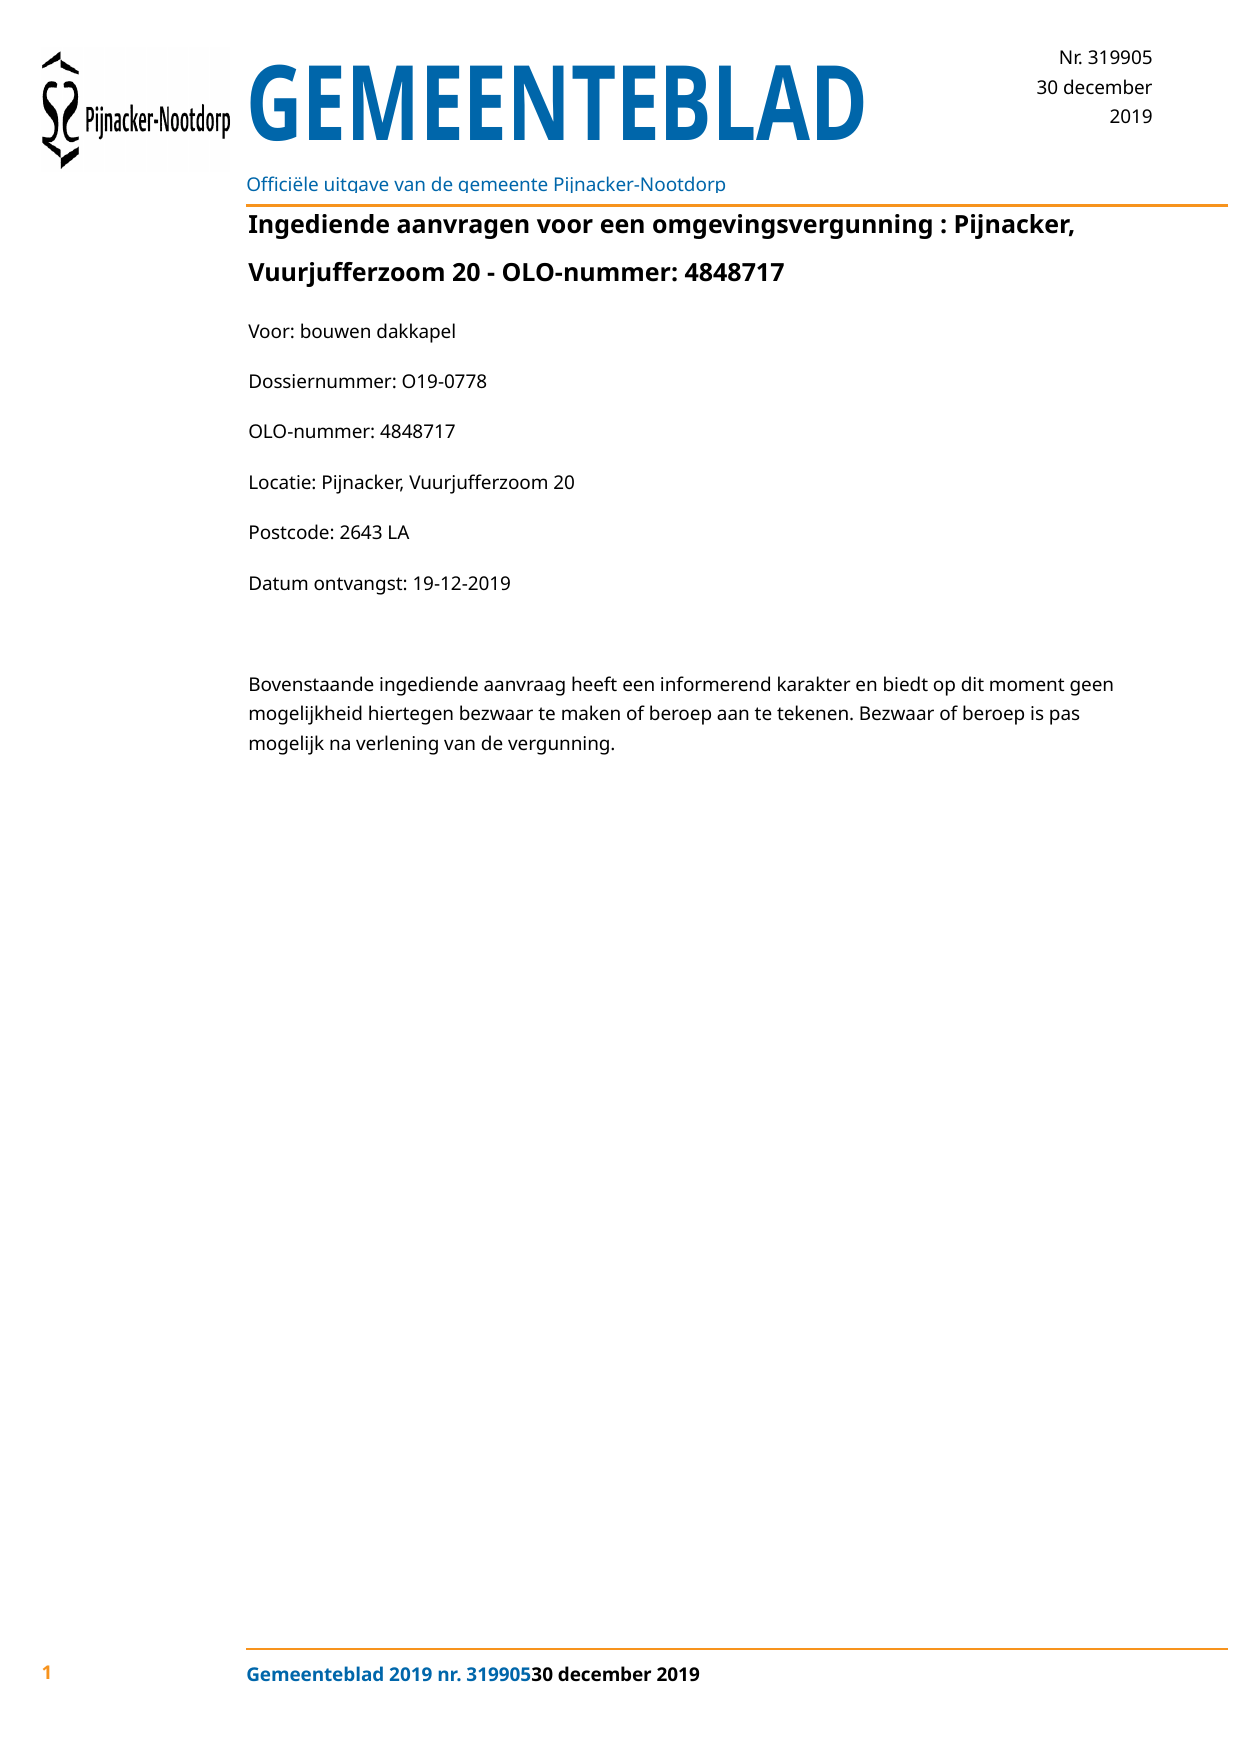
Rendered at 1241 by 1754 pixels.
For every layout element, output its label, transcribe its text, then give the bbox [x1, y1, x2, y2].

text OLO-nummer: 4848717 [248, 419, 1152, 444]
picture [41, 47, 231, 172]
text Datum ontvangst: 19-12-2019 [248, 570, 1152, 596]
text Dossiernummer: O19-0778 [248, 368, 1152, 394]
text Locatie: Pijnacker, Vuurjufferzoom 20 [248, 469, 1152, 495]
text Bovenstaande ingediende aanvraag heeft een informerend karakter en biedt op dit moment geen mogelijkheid hiertegen bezwaar te maken of beroep aan te tekenen. Bezwaar of beroep is pas mogelijk na verlening van de vergunning. [248, 671, 1152, 756]
text Voor: bouwen dakkapel [248, 318, 1152, 344]
text Ingediende aanvragen voor een omgevingsvergunning : Pijnacker, Vuurjufferzoom 20 - OLO-nummer: 4848717 [248, 207, 1152, 288]
text Postcode: 2643 LA [248, 519, 1152, 545]
